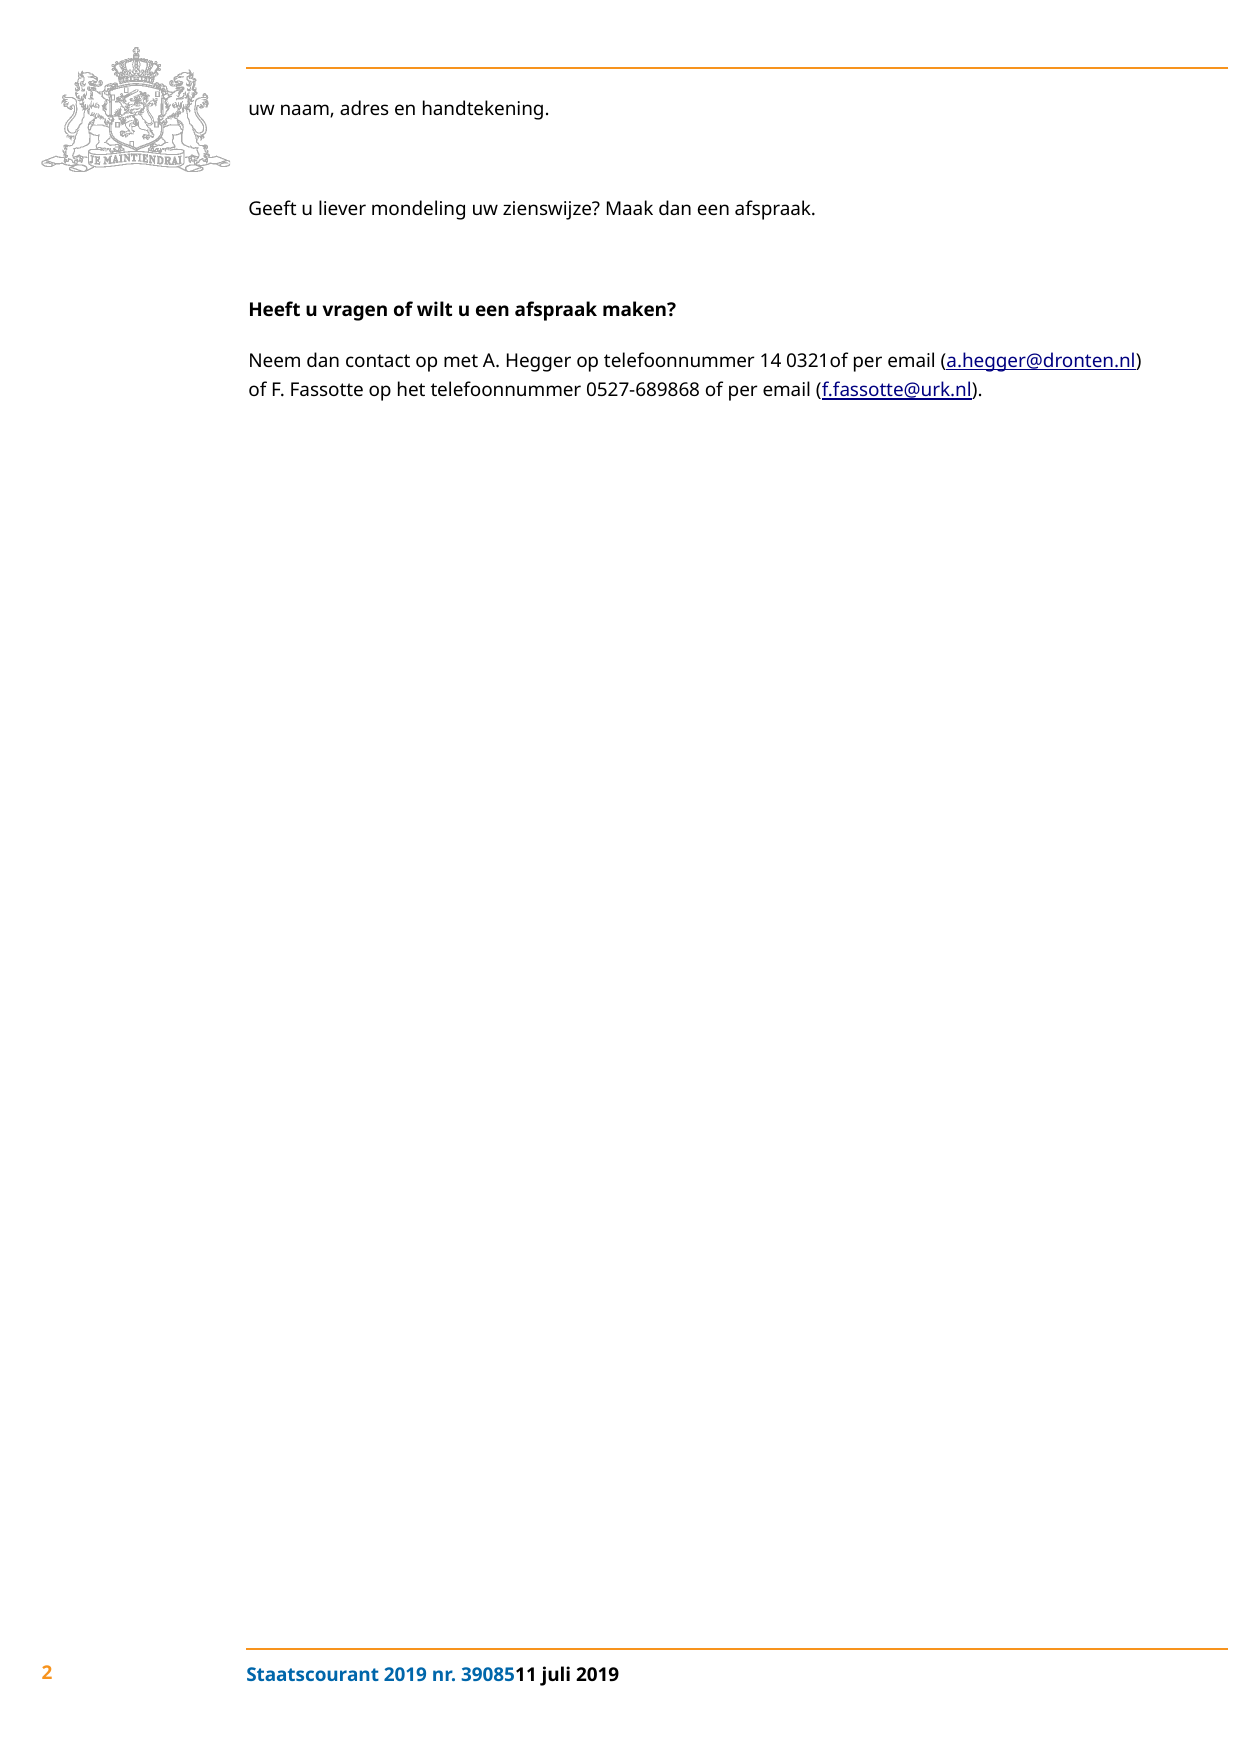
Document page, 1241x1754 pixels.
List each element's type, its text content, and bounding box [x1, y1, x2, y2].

text Geeft u liever mondeling uw zienswijze? Maak dan een afspraak. [248, 196, 1152, 221]
picture [41, 47, 231, 172]
text Heeft u vragen of wilt u een afspraak maken? [248, 296, 1152, 322]
text uw naam, adres en handtekening. [248, 95, 1152, 121]
text Neem dan contact op met A. Hegger op telefoonnummer 14 0321of per email (a.hegger@dronten.nl) of F. Fassotte op het telefoonnummer 0527-689868 of per email (f.fassotte@urk.nl). [248, 347, 1152, 402]
